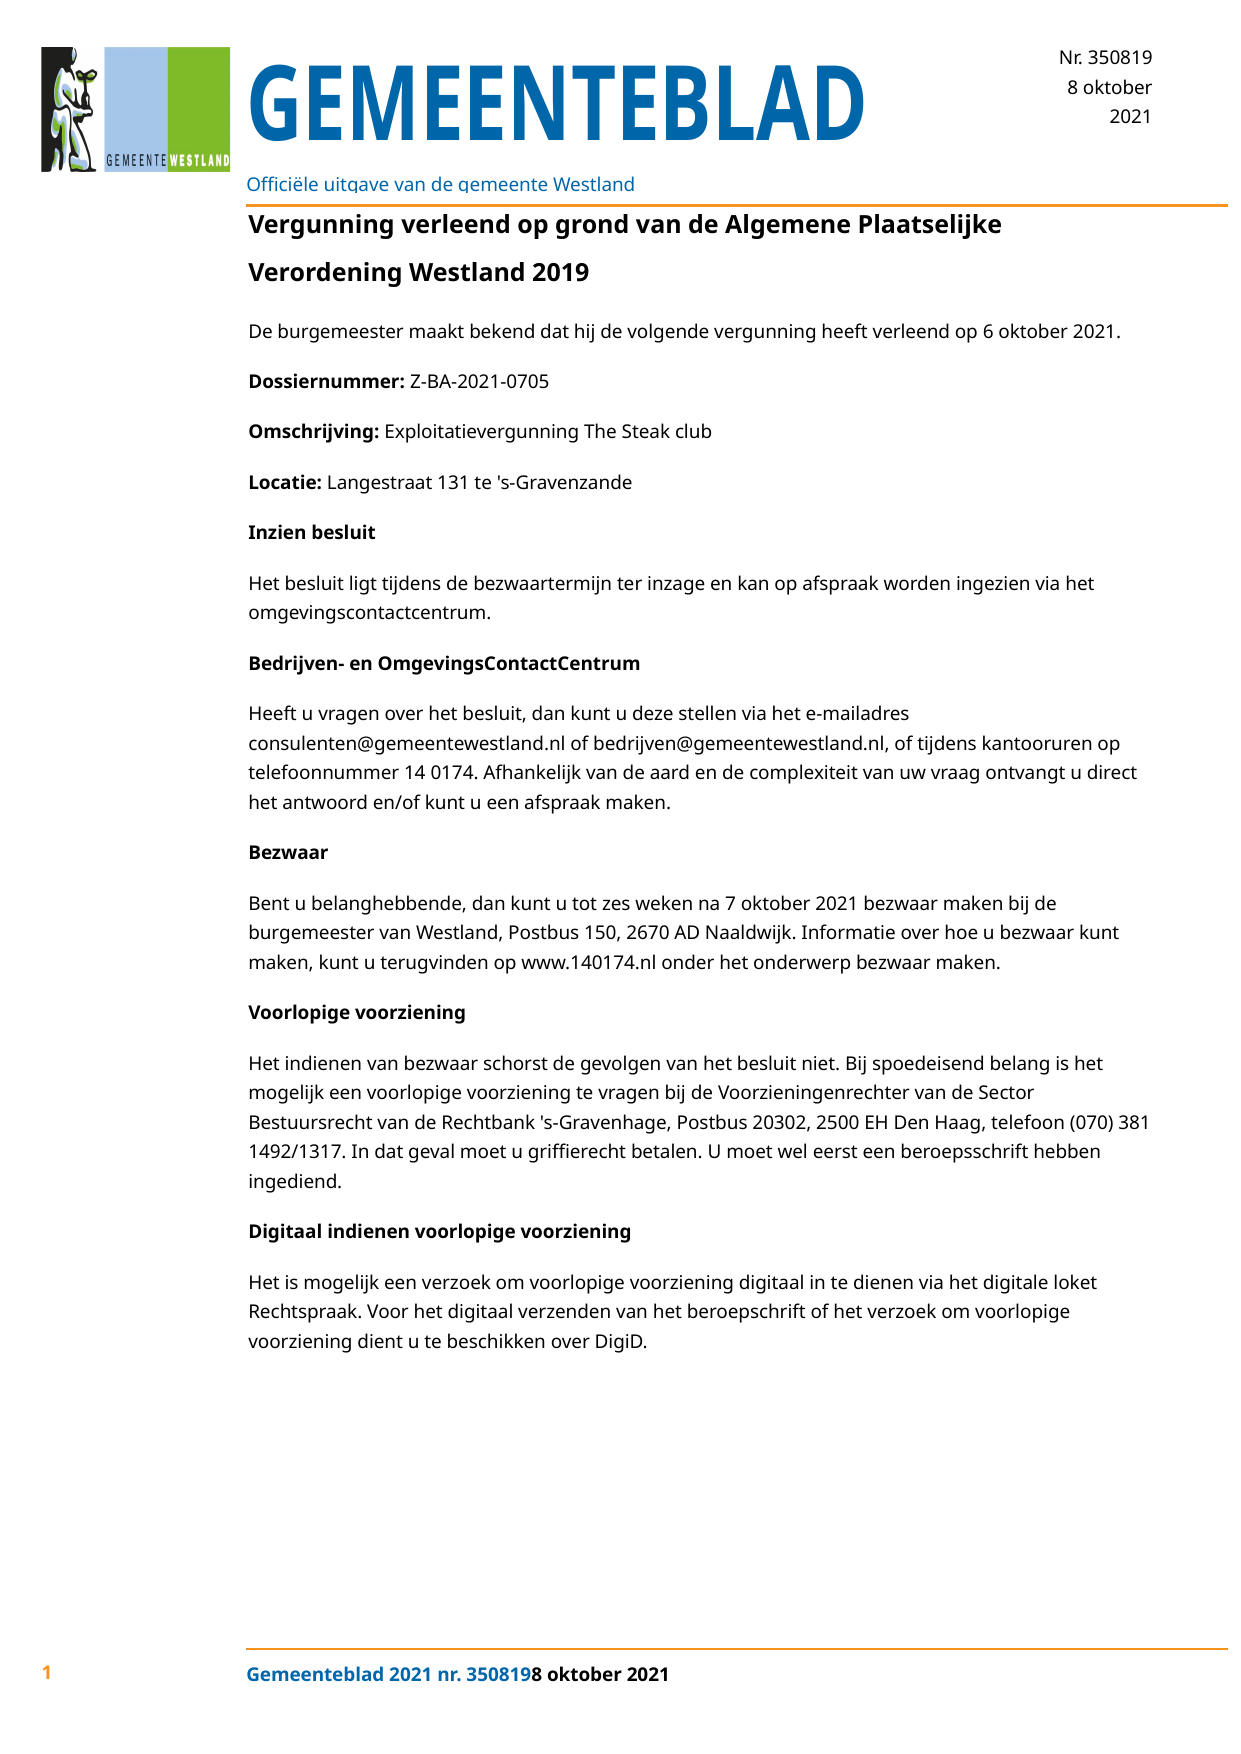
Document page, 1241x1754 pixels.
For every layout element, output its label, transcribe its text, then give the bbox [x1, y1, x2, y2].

text Vergunning verleend op grond van de Algemene Plaatselijke Verordening Westland 2019 [248, 207, 1152, 288]
text Locatie: Langestraat 131 te 's-Gravenzande [248, 469, 1152, 495]
text Het indienen van bezwaar schorst de gevolgen van het besluit niet. Bij spoedeisend belang is het mogelijk een voorlopige voorziening te vragen bij de Voorzieningenrechter van de Sector Bestuursrecht van de Rechtbank 's-Gravenhage, Postbus 20302, 2500 EH Den Haag, telefoon (070) 381 1492/1317. In dat geval moet u griffierecht betalen. U moet wel eerst een beroepsschrift hebben ingediend. [248, 1050, 1152, 1194]
text Het besluit ligt tijdens de bezwaartermijn ter inzage en kan op afspraak worden ingezien via het omgevingscontactcentrum. [248, 570, 1152, 625]
text Bent u belanghebbende, dan kunt u tot zes weken na 7 oktober 2021 bezwaar maken bij de burgemeester van Westland, Postbus 150, 2670 AD Naaldwijk. Informatie over hoe u bezwaar kunt maken, kunt u terugvinden op www.140174.nl onder het onderwerp bezwaar maken. [248, 890, 1152, 975]
text Het is mogelijk een verzoek om voorlopige voorziening digitaal in te dienen via het digitale loket Rechtspraak. Voor het digitaal verzenden van het beroepschrift of het verzoek om voorlopige voorziening dient u te beschikken over DigiD. [248, 1269, 1152, 1354]
text Digitaal indienen voorlopige voorziening [248, 1219, 1152, 1244]
text De burgemeester maakt bekend dat hij de volgende vergunning heeft verleend op 6 oktober 2021. [248, 318, 1152, 344]
text Heeft u vragen over het besluit, dan kunt u deze stellen via het e-mailadres consulenten@gemeentewestland.nl of bedrijven@gemeentewestland.nl, of tijdens kantooruren op telefoonnummer 14 0174. Afhankelijk van de aard en de complexiteit van uw vraag ontvangt u direct het antwoord en/of kunt u een afspraak maken. [248, 700, 1152, 815]
text Bedrijven- en OmgevingsContactCentrum [248, 650, 1152, 676]
text Inzien besluit [248, 519, 1152, 545]
text Dossiernummer: Z-BA-2021-0705 [248, 368, 1152, 394]
picture [41, 47, 231, 172]
text Bezwaar [248, 839, 1152, 865]
text Omschrijving: Exploitatievergunning The Steak club [248, 419, 1152, 444]
text Voorlopige voorziening [248, 999, 1152, 1025]
